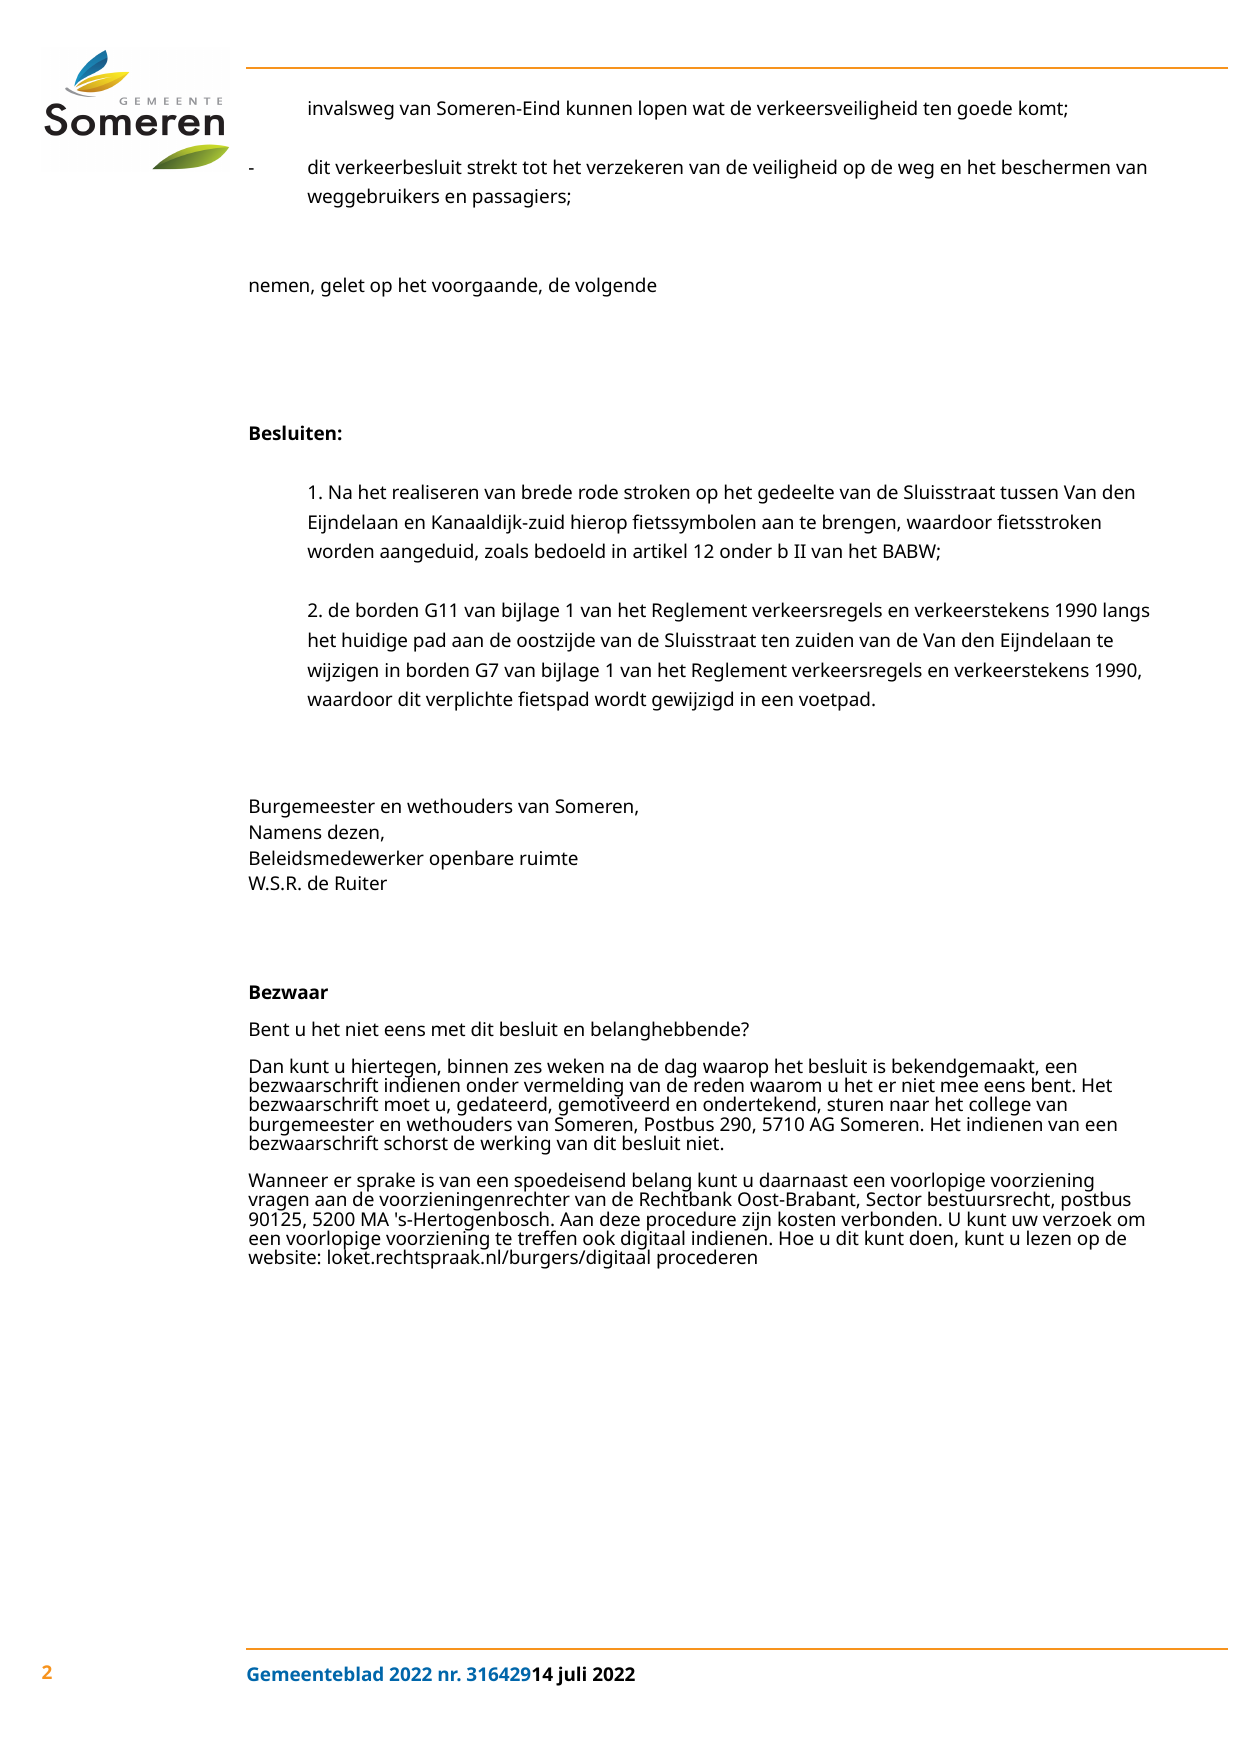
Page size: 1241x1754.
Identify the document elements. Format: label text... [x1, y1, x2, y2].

list wijzigen in borden G7 van bijlage 1 van het Reglement verkeersregels en verkeerstekens 1990, waardoor dit verplichte fietspad wordt gewijzigd in een voetpad. [248, 657, 1152, 712]
text Beleidsmedewerker openbare ruimte [248, 845, 1152, 871]
list invalsweg van Someren-Eind kunnen lopen wat de verkeersveiligheid ten goede komt; [248, 95, 1152, 121]
list 1. Na het realiseren van brede rode stroken op het gedeelte van de Sluisstraat tussen Van den Eijndelaan en Kanaaldijk-zuid hierop fietssymbolen aan te brengen, waardoor fietsstroken worden aangeduid, zoals bedoeld in artikel 12 onder b II van het BABW; [248, 479, 1152, 564]
text Namens dezen, [248, 819, 1152, 845]
list 2. de borden G11 van bijlage 1 van het Reglement verkeersregels en verkeerstekens 1990 langs het huidige pad aan de oostzijde van de Sluisstraat ten zuiden van de Van den Eijndelaan te [248, 598, 1152, 653]
text Besluiten: [248, 420, 1152, 446]
text nemen, gelet op het voorgaande, de volgende [248, 272, 1152, 298]
text Bent u het niet eens met dit besluit en belanghebbende? [248, 1021, 1152, 1040]
text W.S.R. de Ruiter [248, 871, 1152, 896]
text Burgemeester en wethouders van Someren, [248, 793, 1152, 819]
picture [41, 47, 231, 172]
text Bezwaar [248, 984, 1152, 1003]
list dit verkeerbesluit strekt tot het verzekeren van de veiligheid op de weg en het beschermen van weggebruikers en passagiers; [248, 154, 1152, 209]
text Wanneer er sprake is van een spoedeisend belang kunt u daarnaast een voorlopige voorziening vragen aan de voorzieningenrechter van de Rechtbank Oost-Brabant, Sector bestuursrecht, postbus 90125, 5200 MA 's-Hertogenbosch. Aan deze procedure zijn kosten verbonden. U kunt uw verzoek om een voorlopige voorziening te treffen ook digitaal indienen. Hoe u dit kunt doen, kunt u lezen op de website: loket.rechtspraak.nl/burgers/digitaal procederen [248, 1172, 1152, 1268]
text Dan kunt u hiertegen, binnen zes weken na de dag waarop het besluit is bekendgemaakt, een bezwaarschrift indienen onder vermelding van de reden waarom u het er niet mee eens bent. Het bezwaarschrift moet u, gedateerd, gemotiveerd en ondertekend, sturen naar het college van burgemeester en wethouders van Someren, Postbus 290, 5710 AG Someren. Het indienen van een bezwaarschrift schorst de werking van dit besluit niet. [248, 1058, 1152, 1154]
